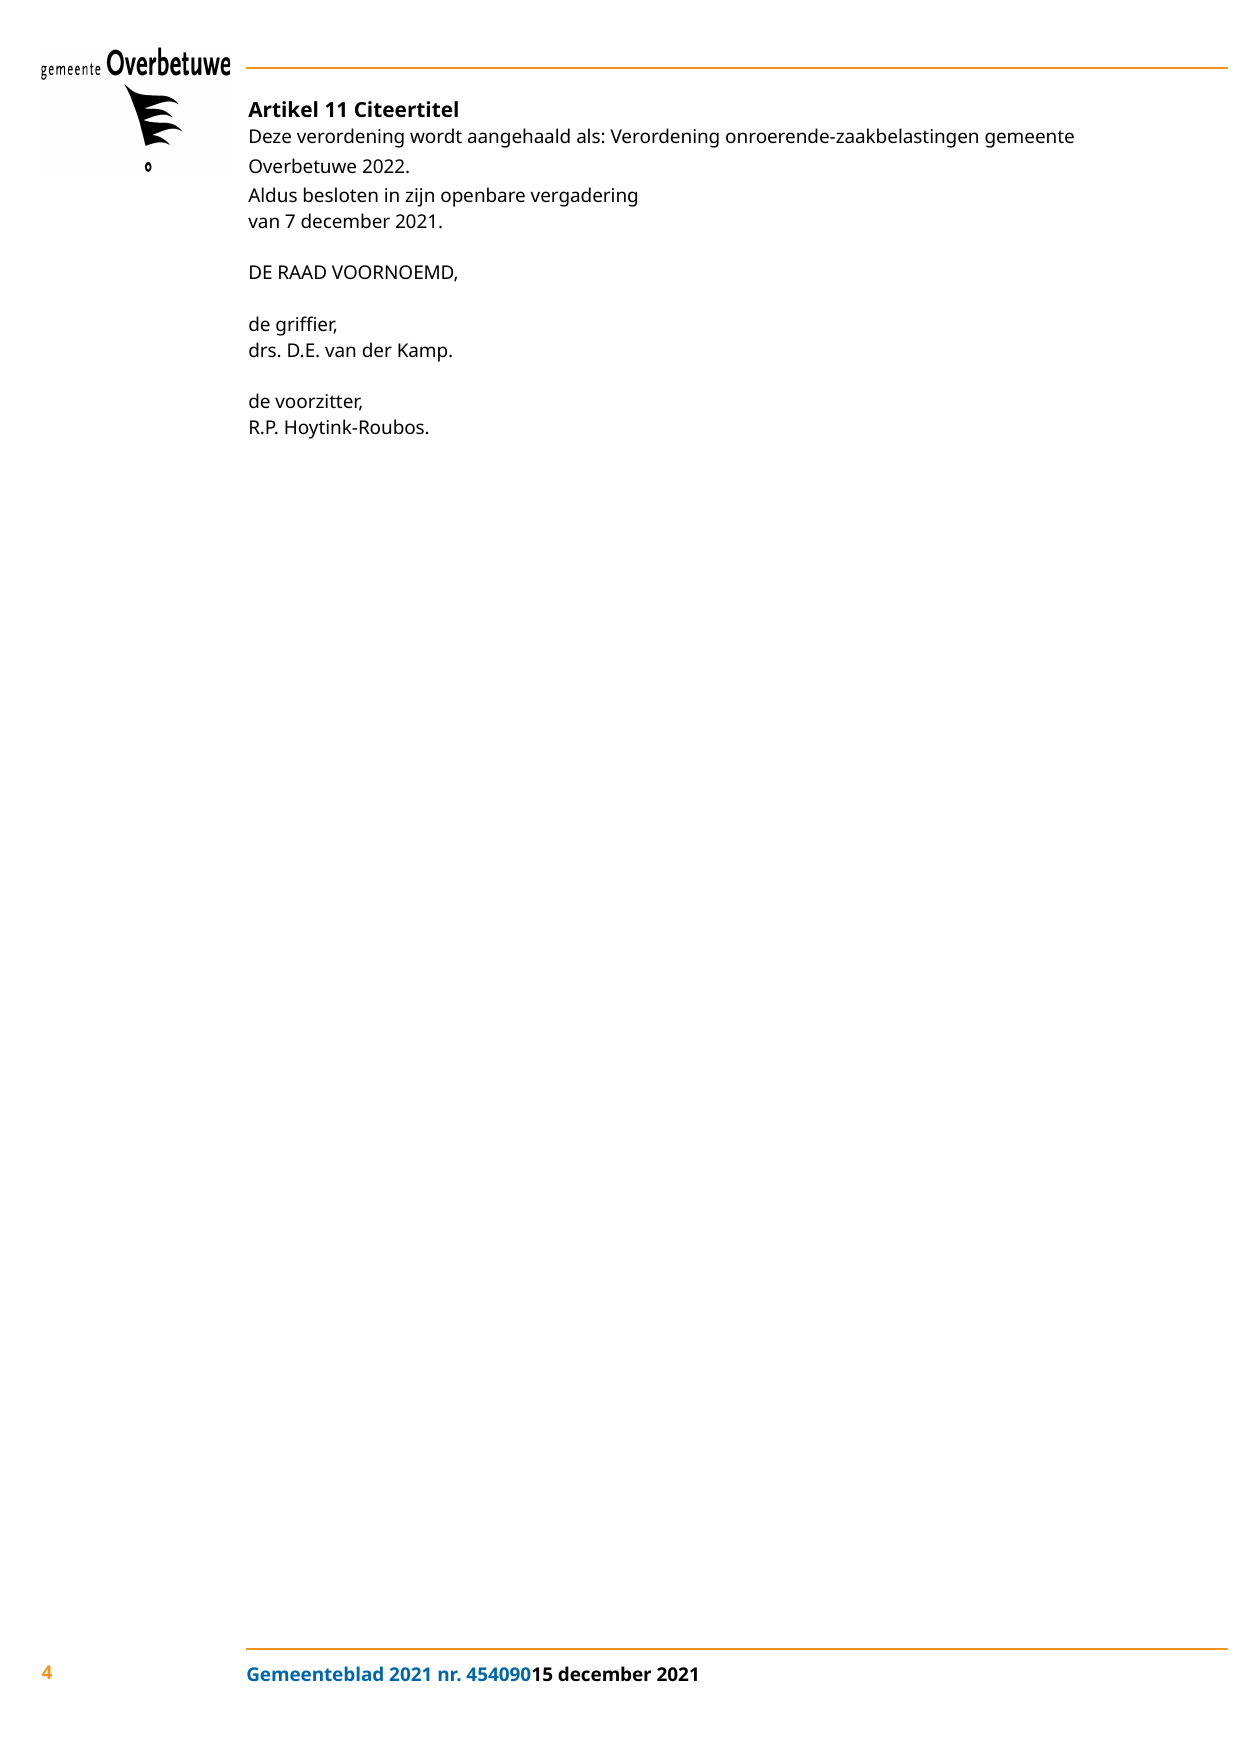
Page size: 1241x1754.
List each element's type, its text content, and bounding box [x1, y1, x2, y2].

text Artikel 11 Citeertitel [248, 95, 1152, 123]
text de voorzitter, [248, 388, 1152, 414]
text R.P. Hoytink-Roubos. [248, 414, 1152, 440]
text van 7 december 2021. [248, 208, 1152, 234]
text DE RAAD VOORNOEMD, [248, 259, 1152, 285]
text de griffier, [248, 311, 1152, 337]
text Aldus besloten in zijn openbare vergadering [248, 182, 1152, 208]
text drs. D.E. van der Kamp. [248, 337, 1152, 362]
picture [41, 47, 231, 172]
text Deze verordening wordt aangehaald als: Verordening onroerende-zaakbelastingen gemeente Overbetuwe 2022. [248, 123, 1152, 178]
